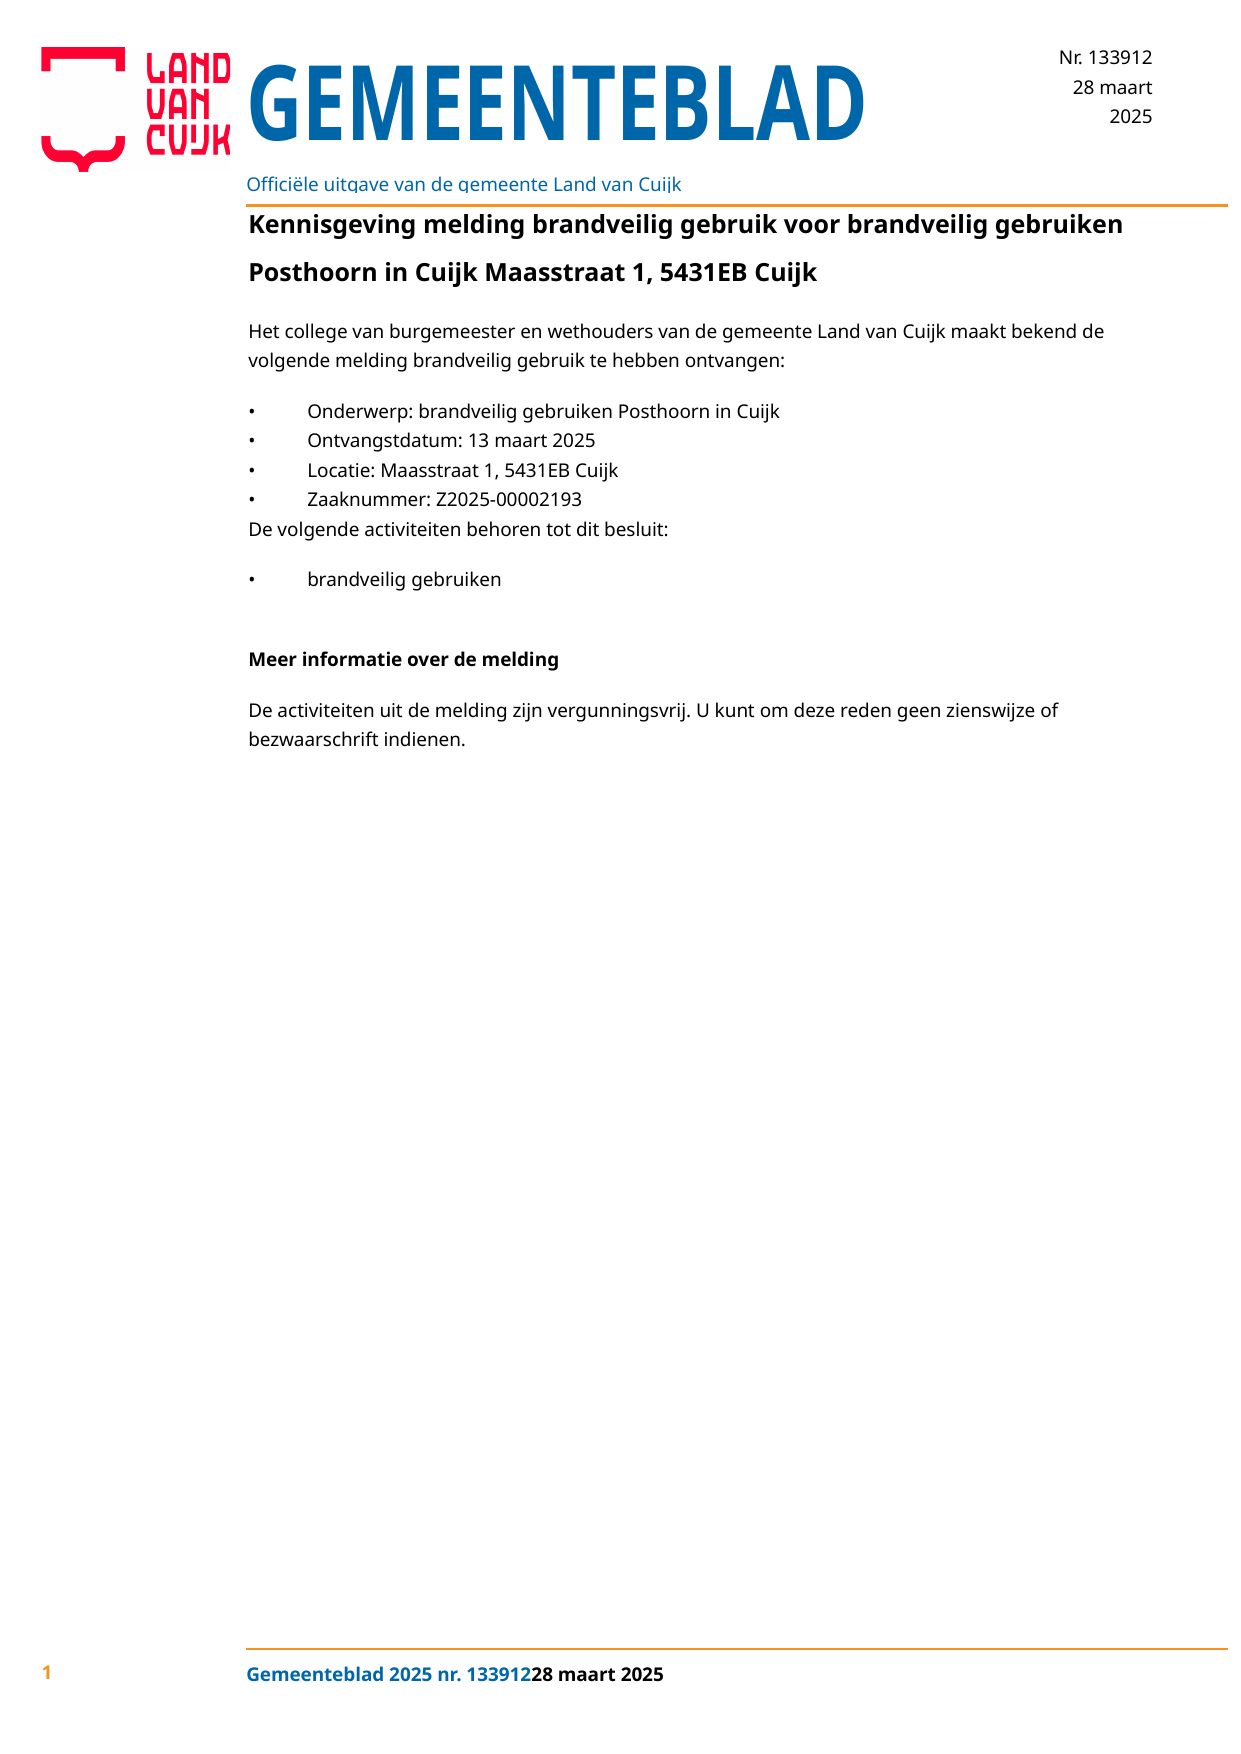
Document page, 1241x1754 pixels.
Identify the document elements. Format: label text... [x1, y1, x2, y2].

list Zaaknummer: Z2025-00002193 [248, 487, 1152, 512]
text Het college van burgemeester en wethouders van de gemeente Land van Cuijk maakt bekend de volgende melding brandveilig gebruik te hebben ontvangen: [248, 318, 1152, 373]
list brandveilig gebruiken [248, 567, 1152, 592]
text Meer informatie over de melding [248, 647, 1152, 672]
list Ontvangstdatum: 13 maart 2025 [248, 427, 1152, 453]
list Onderwerp: brandveilig gebruiken Posthoorn in Cuijk [248, 398, 1152, 424]
list Locatie: Maasstraat 1, 5431EB Cuijk [248, 457, 1152, 483]
picture [41, 47, 231, 172]
text Kennisgeving melding brandveilig gebruik voor brandveilig gebruiken Posthoorn in Cuijk Maasstraat 1, 5431EB Cuijk [248, 207, 1152, 288]
text De volgende activiteiten behoren tot dit besluit: [248, 516, 1152, 542]
text De activiteiten uit de melding zijn vergunningsvrij. U kunt om deze reden geen zienswijze of bezwaarschrift indienen. [248, 697, 1152, 752]
